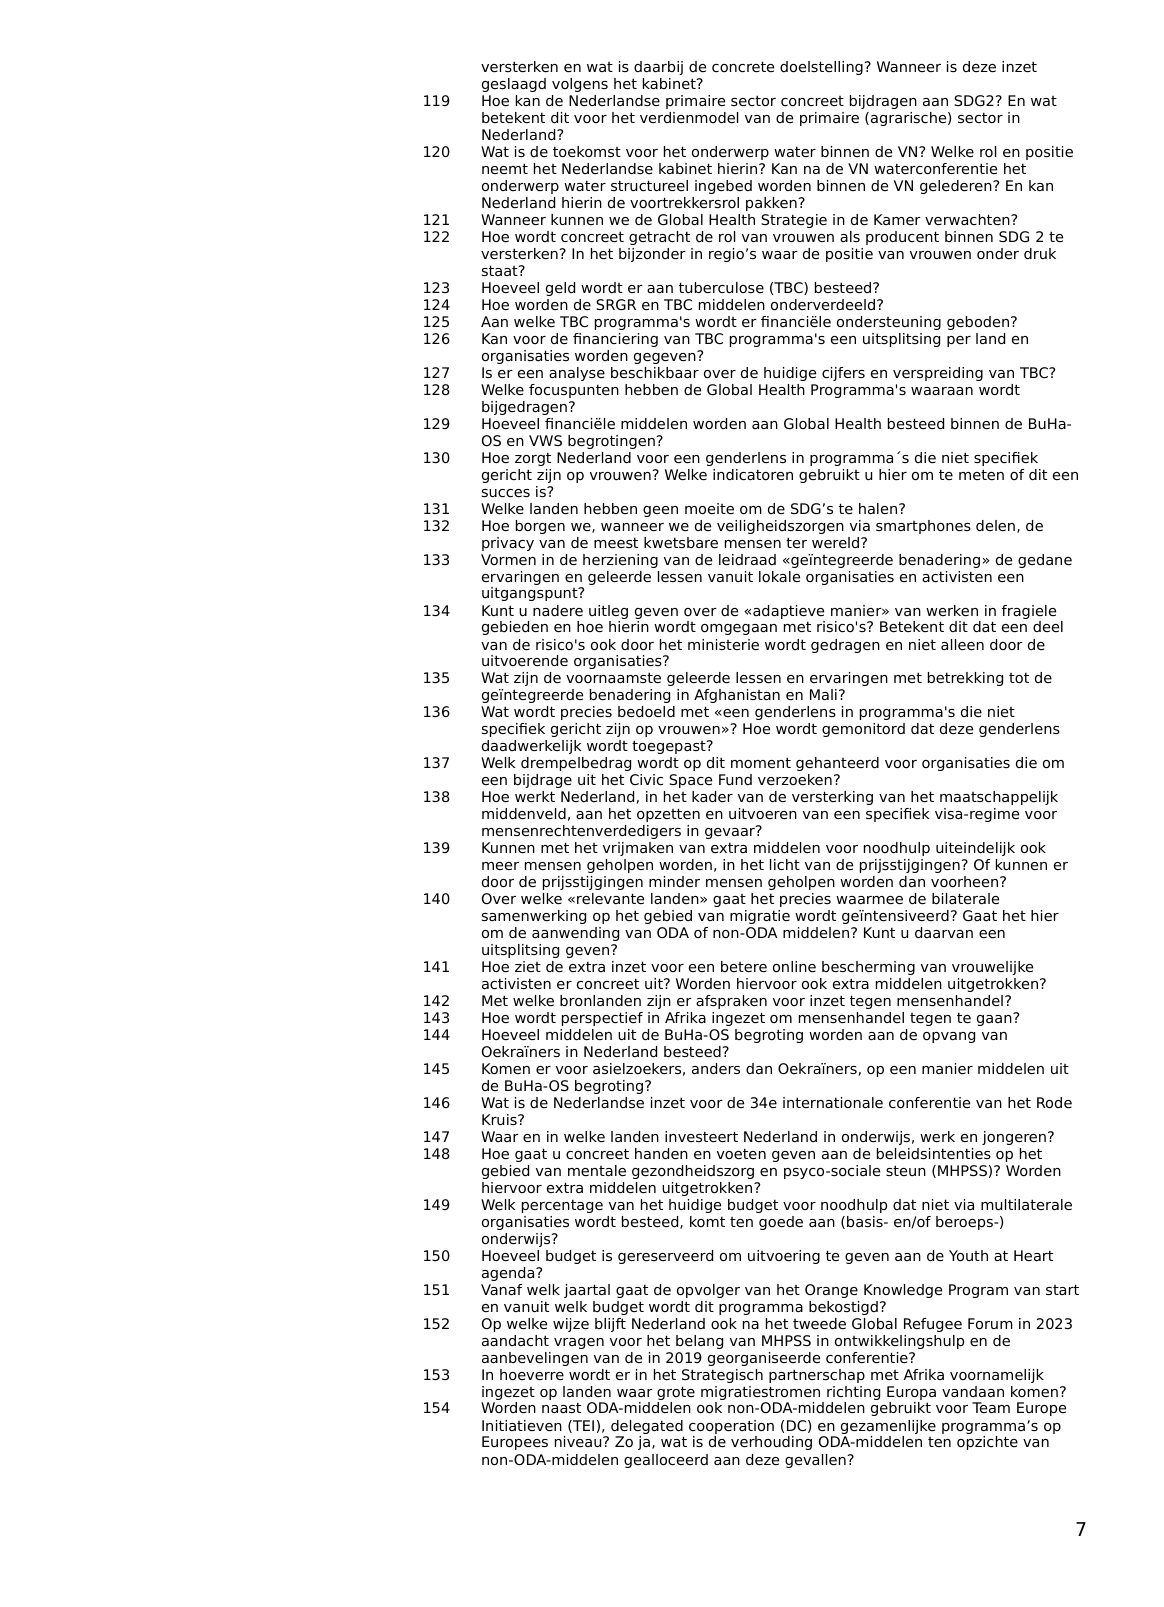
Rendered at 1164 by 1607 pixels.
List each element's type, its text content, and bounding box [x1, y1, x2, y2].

table_cell 151 [422, 1282, 475, 1316]
table_cell [422, 59, 475, 93]
table_cell Wanneer kunnen we de Global Health Strategie in de Kamer verwachten? [475, 212, 1087, 229]
table_cell Over welke «relevante landen» gaat het precies waarmee de bilaterale samenwerking op het gebied van migratie wordt geïntensiveerd? Gaat het hier om de aanwending van ODA of non-ODA middelen? Kunt u daarvan een uitsplitsing geven? [475, 891, 1087, 959]
table_cell 154 [422, 1400, 475, 1468]
table_cell 122 [422, 229, 475, 280]
table_cell 145 [422, 1061, 475, 1095]
table_cell 128 [422, 382, 475, 416]
table_cell 124 [422, 297, 475, 314]
table_cell 150 [422, 1248, 475, 1282]
table_cell Welke focuspunten hebben de Global Health Programma's waaraan wordt bijgedragen? [475, 382, 1087, 416]
table_cell 126 [422, 331, 475, 365]
table_cell Hoeveel geld wordt er aan tuberculose (TBC) besteed? [475, 280, 1087, 297]
table_cell Wat wordt precies bedoeld met «een genderlens in programma's die niet specifiek gericht zijn op vrouwen»? Hoe wordt gemonitord dat deze genderlens daadwerkelijk wordt toegepast? [475, 704, 1087, 755]
table_cell Hoe ziet de extra inzet voor een betere online bescherming van vrouwelijke activisten er concreet uit? Worden hiervoor ook extra middelen uitgetrokken? [475, 959, 1087, 993]
table_cell Kan voor de financiering van TBC programma's een uitsplitsing per land en organisaties worden gegeven? [475, 331, 1087, 365]
table_cell 142 [422, 993, 475, 1010]
table_cell 140 [422, 891, 475, 959]
table_cell Is er een analyse beschikbaar over de huidige cijfers en verspreiding van TBC? [475, 365, 1087, 382]
table_cell Aan welke TBC programma's wordt er financiële ondersteuning geboden? [475, 314, 1087, 331]
table_cell 137 [422, 755, 475, 789]
table_cell 144 [422, 1027, 475, 1061]
table_cell Waar en in welke landen investeert Nederland in onderwijs, werk en jongeren? [475, 1129, 1087, 1146]
table_cell Hoe kan de Nederlandse primaire sector concreet bijdragen aan SDG2? En wat betekent dit voor het verdienmodel van de primaire (agrarische) sector in Nederland? [475, 93, 1087, 144]
table_cell 123 [422, 280, 475, 297]
table_cell 146 [422, 1095, 475, 1129]
table_cell 153 [422, 1366, 475, 1400]
table_cell Welk drempelbedrag wordt op dit moment gehanteerd voor organisaties die om een bijdrage uit het Civic Space Fund verzoeken? [475, 755, 1087, 789]
table_cell 121 [422, 212, 475, 229]
table_cell versterken en wat is daarbij de concrete doelstelling? Wanneer is deze inzet geslaagd volgens het kabinet? [475, 59, 1087, 93]
table_cell 152 [422, 1316, 475, 1366]
table_cell Kunnen met het vrijmaken van extra middelen voor noodhulp uiteindelijk ook meer mensen geholpen worden, in het licht van de prijsstijgingen? Of kunnen er door de prijsstijgingen minder mensen geholpen worden dan voorheen? [475, 840, 1087, 891]
table_cell 134 [422, 603, 475, 670]
table_cell 120 [422, 144, 475, 212]
table_cell 141 [422, 959, 475, 993]
table_cell 148 [422, 1146, 475, 1197]
table_cell 127 [422, 365, 475, 382]
table_cell Hoeveel financiële middelen worden aan Global Health besteed binnen de BuHa-OS en VWS begrotingen? [475, 416, 1087, 449]
table_cell 130 [422, 450, 475, 501]
table_cell 139 [422, 840, 475, 891]
table_cell 149 [422, 1197, 475, 1248]
table_cell Hoe werkt Nederland, in het kader van de versterking van het maatschappelijk middenveld, aan het opzetten en uitvoeren van een specifiek visa-regime voor mensenrechtenverdedigers in gevaar? [475, 789, 1087, 840]
table_cell 129 [422, 416, 475, 449]
table_cell Hoe borgen we, wanneer we de veiligheidszorgen via smartphones delen, de privacy van de meest kwetsbare mensen ter wereld? [475, 518, 1087, 551]
table_cell Kunt u nadere uitleg geven over de «adaptieve manier» van werken in fragiele gebieden en hoe hierin wordt omgegaan met risico's? Betekent dit dat een deel van de risico's ook door het ministerie wordt gedragen en niet alleen door de uitvoerende organisaties? [475, 603, 1087, 670]
table_cell 133 [422, 551, 475, 602]
table_cell Worden naast ODA-middelen ook non-ODA-middelen gebruikt voor Team Europe Initiatieven (TEI), delegated cooperation (DC) en gezamenlijke programma’s op Europees niveau? Zo ja, wat is de verhouding ODA-middelen ten opzichte van non-ODA-middelen gealloceerd aan deze gevallen? [475, 1400, 1087, 1468]
table_cell Welke landen hebben geen moeite om de SDG’s te halen? [475, 501, 1087, 517]
table_cell Wat is de toekomst voor het onderwerp water binnen de VN? Welke rol en positie neemt het Nederlandse kabinet hierin? Kan na de VN waterconferentie het onderwerp water structureel ingebed worden binnen de VN gelederen? En kan Nederland hierin de voortrekkersrol pakken? [475, 144, 1087, 212]
table_cell Met welke bronlanden zijn er afspraken voor inzet tegen mensenhandel? [475, 993, 1087, 1010]
table_cell Hoe wordt concreet getracht de rol van vrouwen als producent binnen SDG 2 te versterken? In het bijzonder in regio’s waar de positie van vrouwen onder druk staat? [475, 229, 1087, 280]
table_cell Welk percentage van het huidige budget voor noodhulp dat niet via multilaterale organisaties wordt besteed, komt ten goede aan (basis- en/of beroeps-) onderwijs? [475, 1197, 1087, 1248]
table_cell Vanaf welk jaartal gaat de opvolger van het Orange Knowledge Program van start en vanuit welk budget wordt dit programma bekostigd? [475, 1282, 1087, 1316]
table_cell 136 [422, 704, 475, 755]
table_cell 119 [422, 93, 475, 144]
table_cell Wat is de Nederlandse inzet voor de 34e internationale conferentie van het Rode Kruis? [475, 1095, 1087, 1129]
table_cell Hoe gaat u concreet handen en voeten geven aan de beleidsintenties op het gebied van mentale gezondheidszorg en psyco-sociale steun (MHPSS)? Worden hiervoor extra middelen uitgetrokken? [475, 1146, 1087, 1197]
table_cell Hoeveel middelen uit de BuHa-OS begroting worden aan de opvang van Oekraïners in Nederland besteed? [475, 1027, 1087, 1061]
table_cell 132 [422, 518, 475, 551]
table_cell Op welke wijze blijft Nederland ook na het tweede Global Refugee Forum in 2023 aandacht vragen voor het belang van MHPSS in ontwikkelingshulp en de aanbevelingen van de in 2019 georganiseerde conferentie? [475, 1316, 1087, 1366]
table_cell Hoeveel budget is gereserveerd om uitvoering te geven aan de Youth at Heart agenda? [475, 1248, 1087, 1282]
table_cell 147 [422, 1129, 475, 1146]
table_cell Vormen in de herziening van de leidraad «geïntegreerde benadering» de gedane ervaringen en geleerde lessen vanuit lokale organisaties en activisten een uitgangspunt? [475, 551, 1087, 602]
table_cell Hoe zorgt Nederland voor een genderlens in programma´s die niet specifiek gericht zijn op vrouwen? Welke indicatoren gebruikt u hier om te meten of dit een succes is? [475, 450, 1087, 501]
table_cell Hoe wordt perspectief in Afrika ingezet om mensenhandel tegen te gaan? [475, 1010, 1087, 1027]
table_cell Hoe worden de SRGR en TBC middelen onderverdeeld? [475, 297, 1087, 314]
table_cell In hoeverre wordt er in het Strategisch partnerschap met Afrika voornamelijk ingezet op landen waar grote migratiestromen richting Europa vandaan komen? [475, 1366, 1087, 1400]
table_cell 143 [422, 1010, 475, 1027]
table_cell Komen er voor asielzoekers, anders dan Oekraïners, op een manier middelen uit de BuHa-OS begroting? [475, 1061, 1087, 1095]
table_cell 135 [422, 670, 475, 704]
table_cell 125 [422, 314, 475, 331]
table_cell 138 [422, 789, 475, 840]
table_cell 131 [422, 501, 475, 517]
table_cell Wat zijn de voornaamste geleerde lessen en ervaringen met betrekking tot de geïntegreerde benadering in Afghanistan en Mali? [475, 670, 1087, 704]
